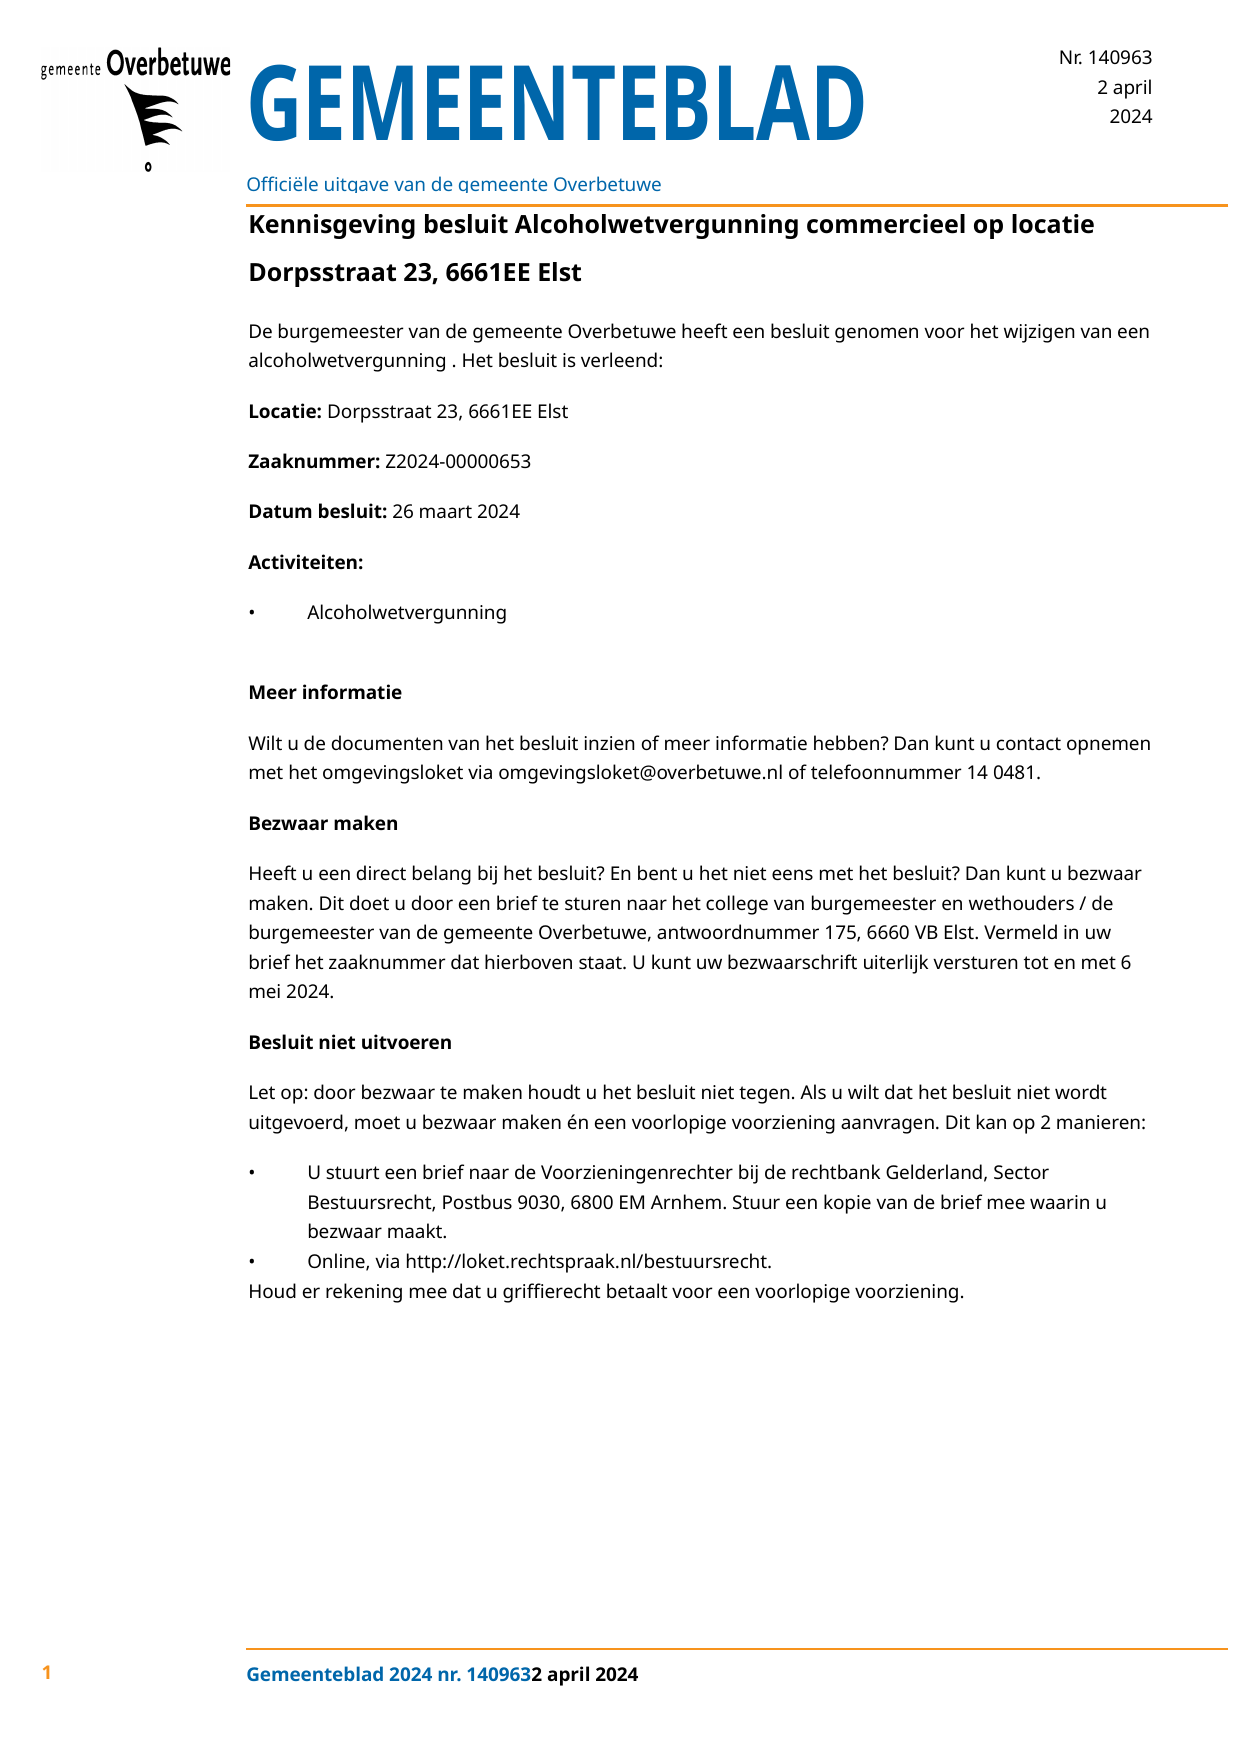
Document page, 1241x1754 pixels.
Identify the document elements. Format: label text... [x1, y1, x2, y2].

picture [41, 47, 231, 172]
text Activiteiten: [248, 549, 1152, 575]
text De burgemeester van de gemeente Overbetuwe heeft een besluit genomen voor het wijzigen van een alcoholwetvergunning . Het besluit is verleend: [248, 318, 1152, 373]
text Houd er rekening mee dat u griffierecht betaalt voor een voorlopige voorziening. [248, 1278, 1152, 1304]
text Datum besluit: 26 maart 2024 [248, 499, 1152, 524]
text Let op: door bezwaar te maken houdt u het besluit niet tegen. Als u wilt dat het besluit niet wordt uitgevoerd, moet u bezwaar maken én een voorlopige voorziening aanvragen. Dit kan op 2 manieren: [248, 1079, 1152, 1135]
list U stuurt een brief naar de Voorzieningenrechter bij de rechtbank Gelderland, Sector Bestuursrecht, Postbus 9030, 6800 EM Arnhem. Stuur een kopie van de brief mee waarin u bezwaar maakt. [248, 1159, 1152, 1244]
text Besluit niet uitvoeren [248, 1029, 1152, 1055]
text Bezwaar maken [248, 810, 1152, 836]
text Wilt u de documenten van het besluit inzien of meer informatie hebben? Dan kunt u contact opnemen met het omgevingsloket via omgevingsloket@overbetuwe.nl of telefoonnummer 14 0481. [248, 730, 1152, 785]
text Heeft u een direct belang bij het besluit? En bent u het niet eens met het besluit? Dan kunt u bezwaar maken. Dit doet u door een brief te sturen naar het college van burgemeester en wethouders / de burgemeester van de gemeente Overbetuwe, antwoordnummer 175, 6660 VB Elst. Vermeld in uw brief het zaaknummer dat hierboven staat. U kunt uw bezwaarschrift uiterlijk versturen tot en met 6 mei 2024. [248, 860, 1152, 1004]
text Meer informatie [248, 679, 1152, 705]
list Alcoholwetvergunning [248, 599, 1152, 625]
text Kennisgeving besluit Alcoholwetvergunning commercieel op locatie Dorpsstraat 23, 6661EE Elst [248, 207, 1152, 288]
text Zaaknummer: Z2024-00000653 [248, 448, 1152, 474]
list Online, via http://loket.rechtspraak.nl/bestuursrecht. [248, 1248, 1152, 1274]
text Locatie: Dorpsstraat 23, 6661EE Elst [248, 398, 1152, 424]
